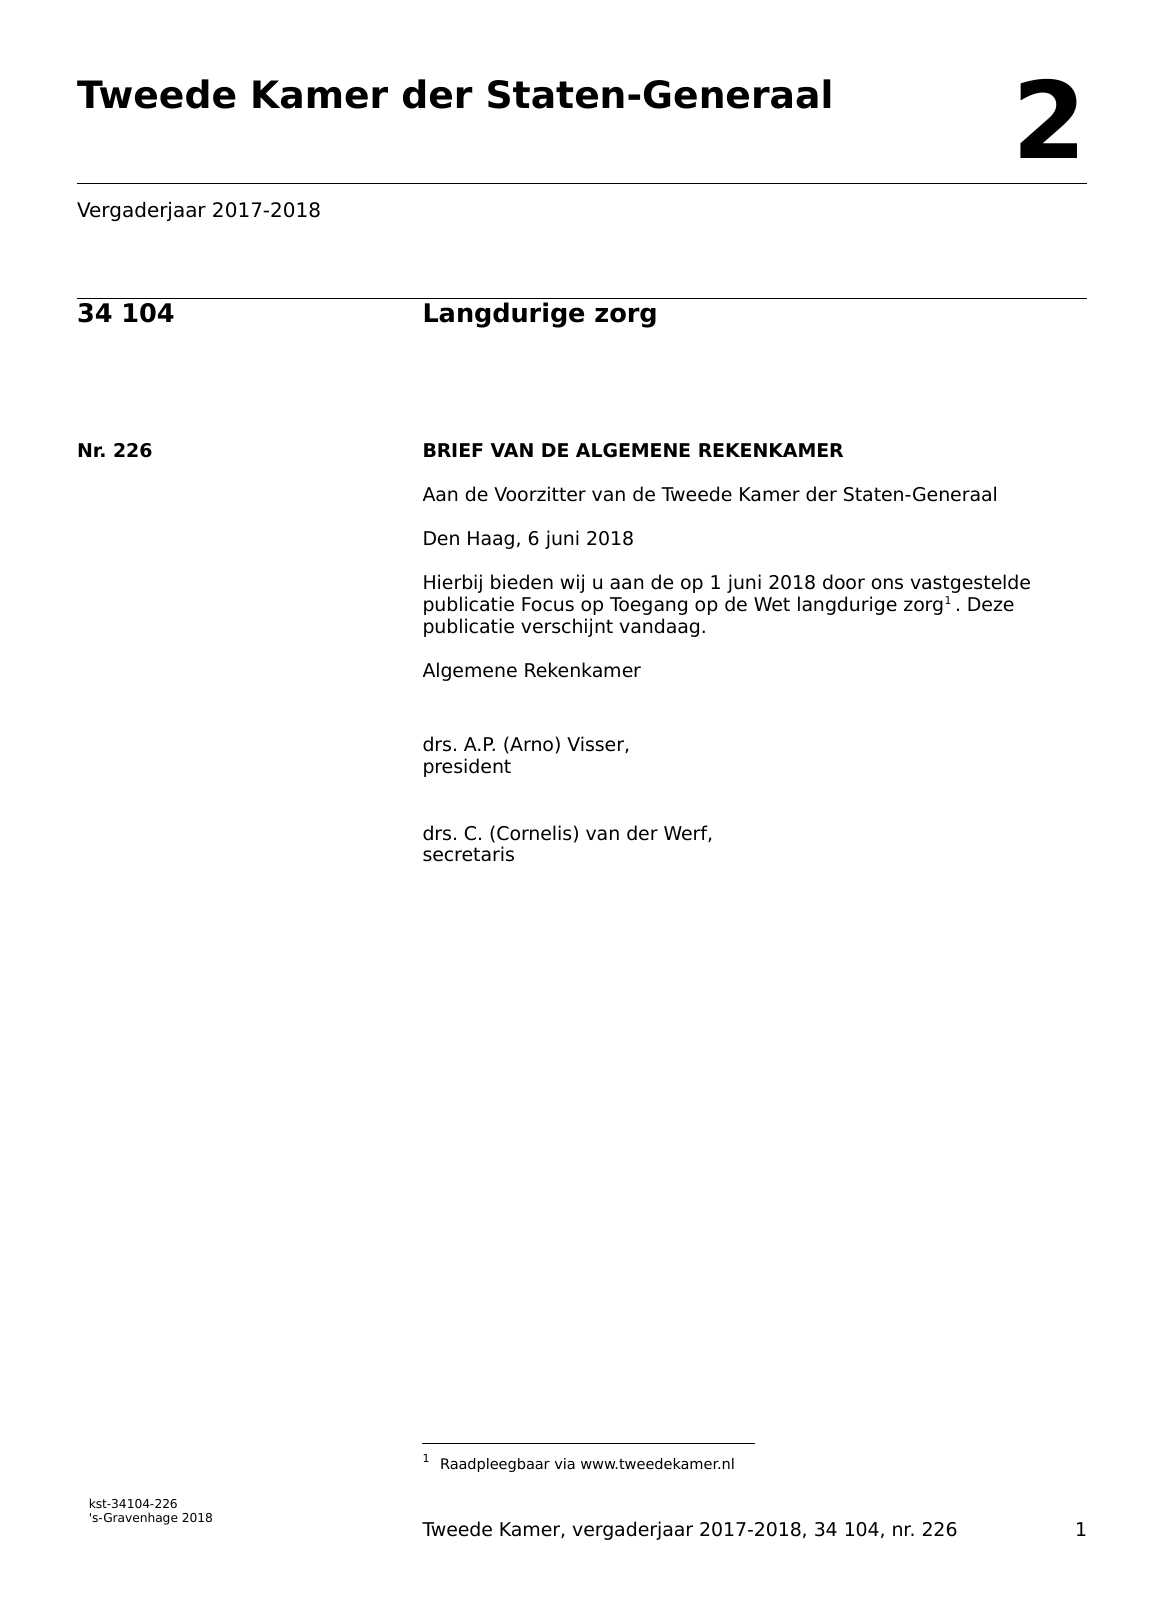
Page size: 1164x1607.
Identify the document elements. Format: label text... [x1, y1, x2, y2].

text Aan de Voorzitter van de Tweede Kamer der Staten-Generaal [422, 484, 1087, 506]
subtitle 34 104 Langdurige zorg [77, 299, 1087, 329]
text kst-34104-226 [88, 1497, 323, 1511]
table_header Tweede Kamer der Staten-Generaal [77, 59, 886, 183]
text Algemene Rekenkamer [422, 660, 1087, 682]
table_cell Vergaderjaar 2017-2018 [77, 184, 1087, 298]
text Den Haag, 6 juni 2018 [422, 528, 1087, 550]
table_header 2 [886, 59, 1087, 183]
subtitle Nr. 226 BRIEF VAN DE ALGEMENE REKENKAMER [77, 440, 1087, 462]
text Hierbij bieden wij u aan de op 1 juni 2018 door ons vastgestelde publicatie Focus op Toegang op de Wet langdurige zorg. Deze publicatie verschijnt vandaag. [422, 572, 1087, 638]
text 's-Gravenhage 2018 [88, 1511, 323, 1525]
text drs. A.P. (Arno) Visser, president [422, 712, 1087, 778]
text Raadpleegbaar via www.tweedekamer.nl [422, 1452, 1087, 1474]
text drs. C. (Cornelis) van der Werf, secretaris [422, 800, 1087, 866]
